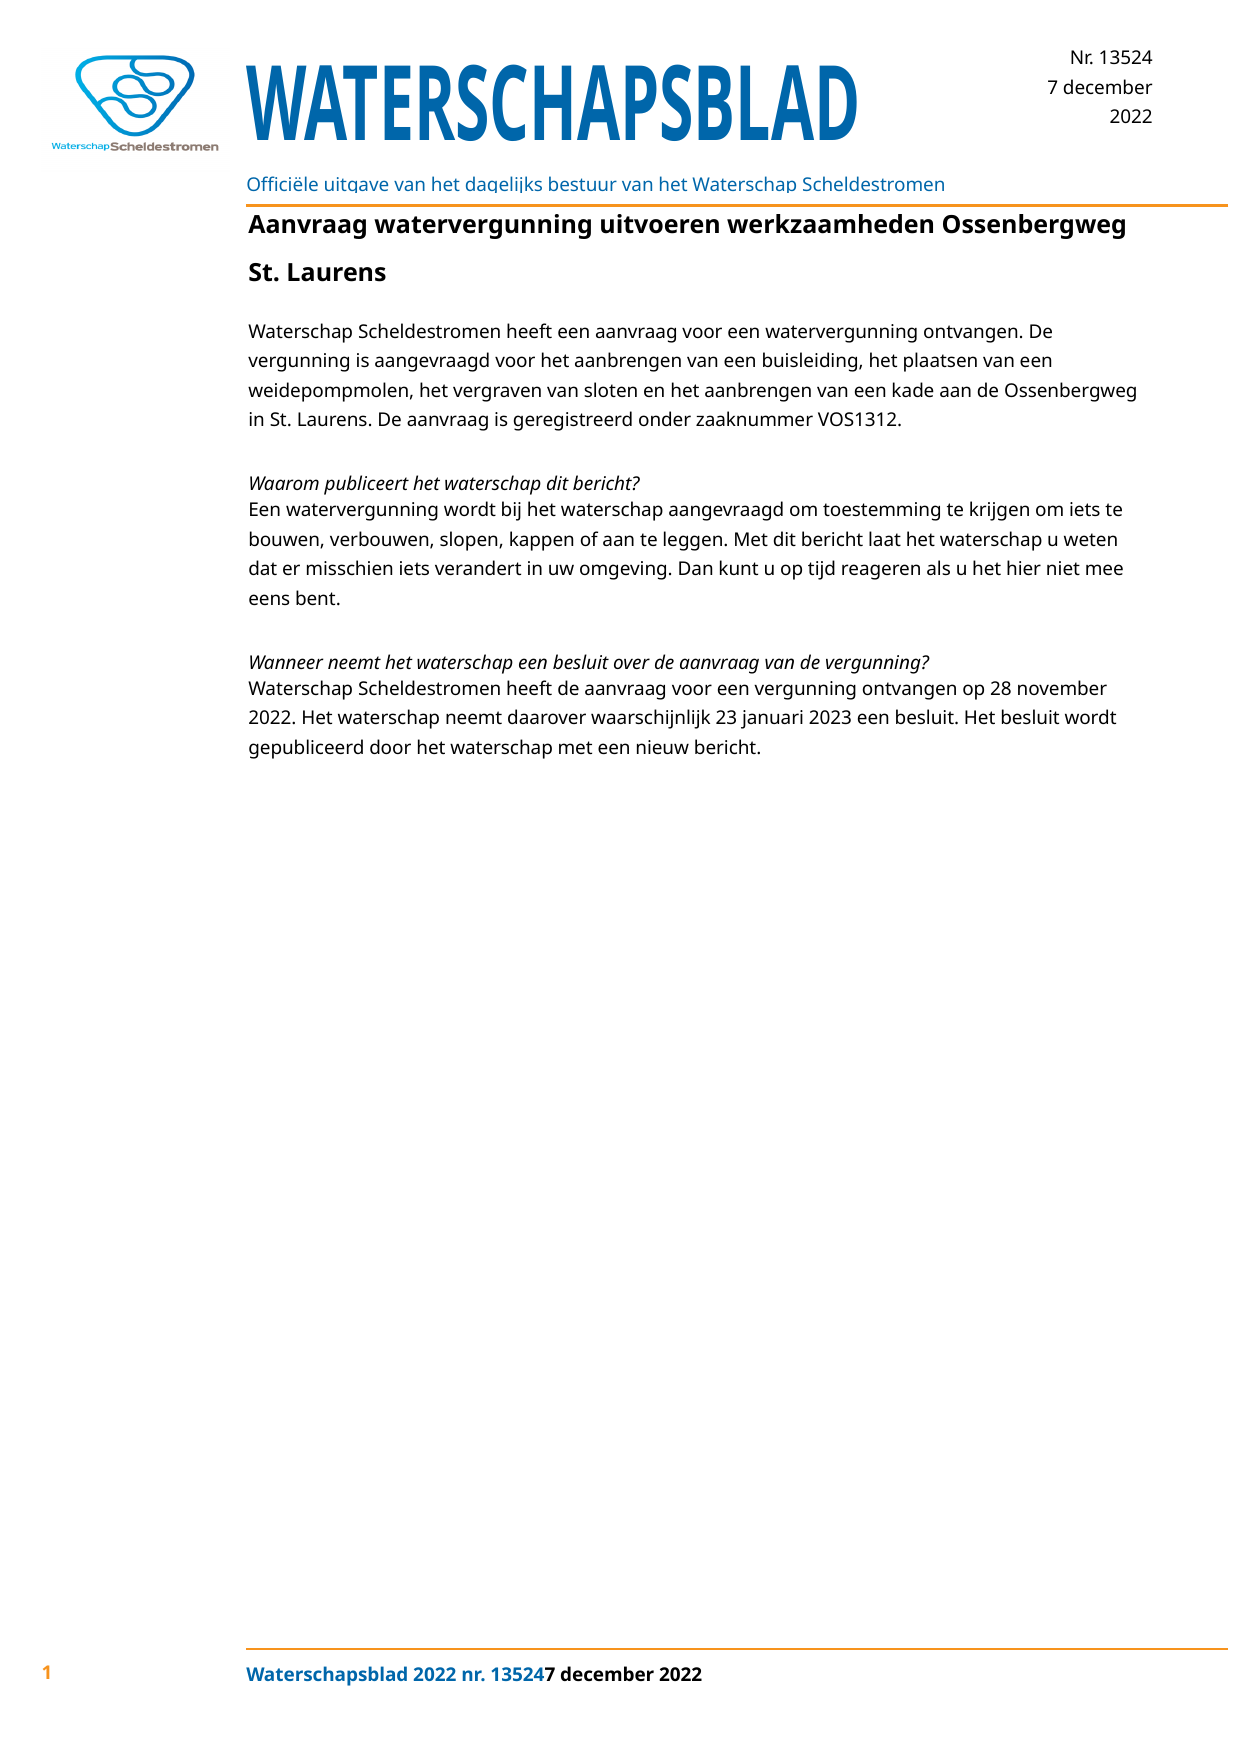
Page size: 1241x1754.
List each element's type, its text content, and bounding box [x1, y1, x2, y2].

picture [41, 47, 231, 172]
text Een watervergunning wordt bij het waterschap aangevraagd om toestemming te krijgen om iets te bouwen, verbouwen, slopen, kappen of aan te leggen. Met dit bericht laat het waterschap u weten dat er misschien iets verandert in uw omgeving. Dan kunt u op tijd reageren als u het hier niet mee eens bent. [248, 496, 1152, 611]
text Waterschap Scheldestromen heeft de aanvraag voor een vergunning ontvangen op 28 november 2022. Het waterschap neemt daarover waarschijnlijk 23 januari 2023 een besluit. Het besluit wordt gepubliceerd door het waterschap met een nieuw bericht. [248, 675, 1152, 760]
text Wanneer neemt het waterschap een besluit over de aanvraag van de vergunning? [248, 649, 1152, 675]
text Waarom publiceert het waterschap dit bericht? [248, 471, 1152, 496]
text Waterschap Scheldestromen heeft een aanvraag voor een watervergunning ontvangen. De vergunning is aangevraagd voor het aanbrengen van een buisleiding, het plaatsen van een weidepompmolen, het vergraven van sloten en het aanbrengen van een kade aan de Ossenbergweg in St. Laurens. De aanvraag is geregistreerd onder zaaknummer VOS1312. [248, 318, 1152, 432]
text Aanvraag watervergunning uitvoeren werkzaamheden Ossenbergweg St. Laurens [248, 207, 1152, 288]
